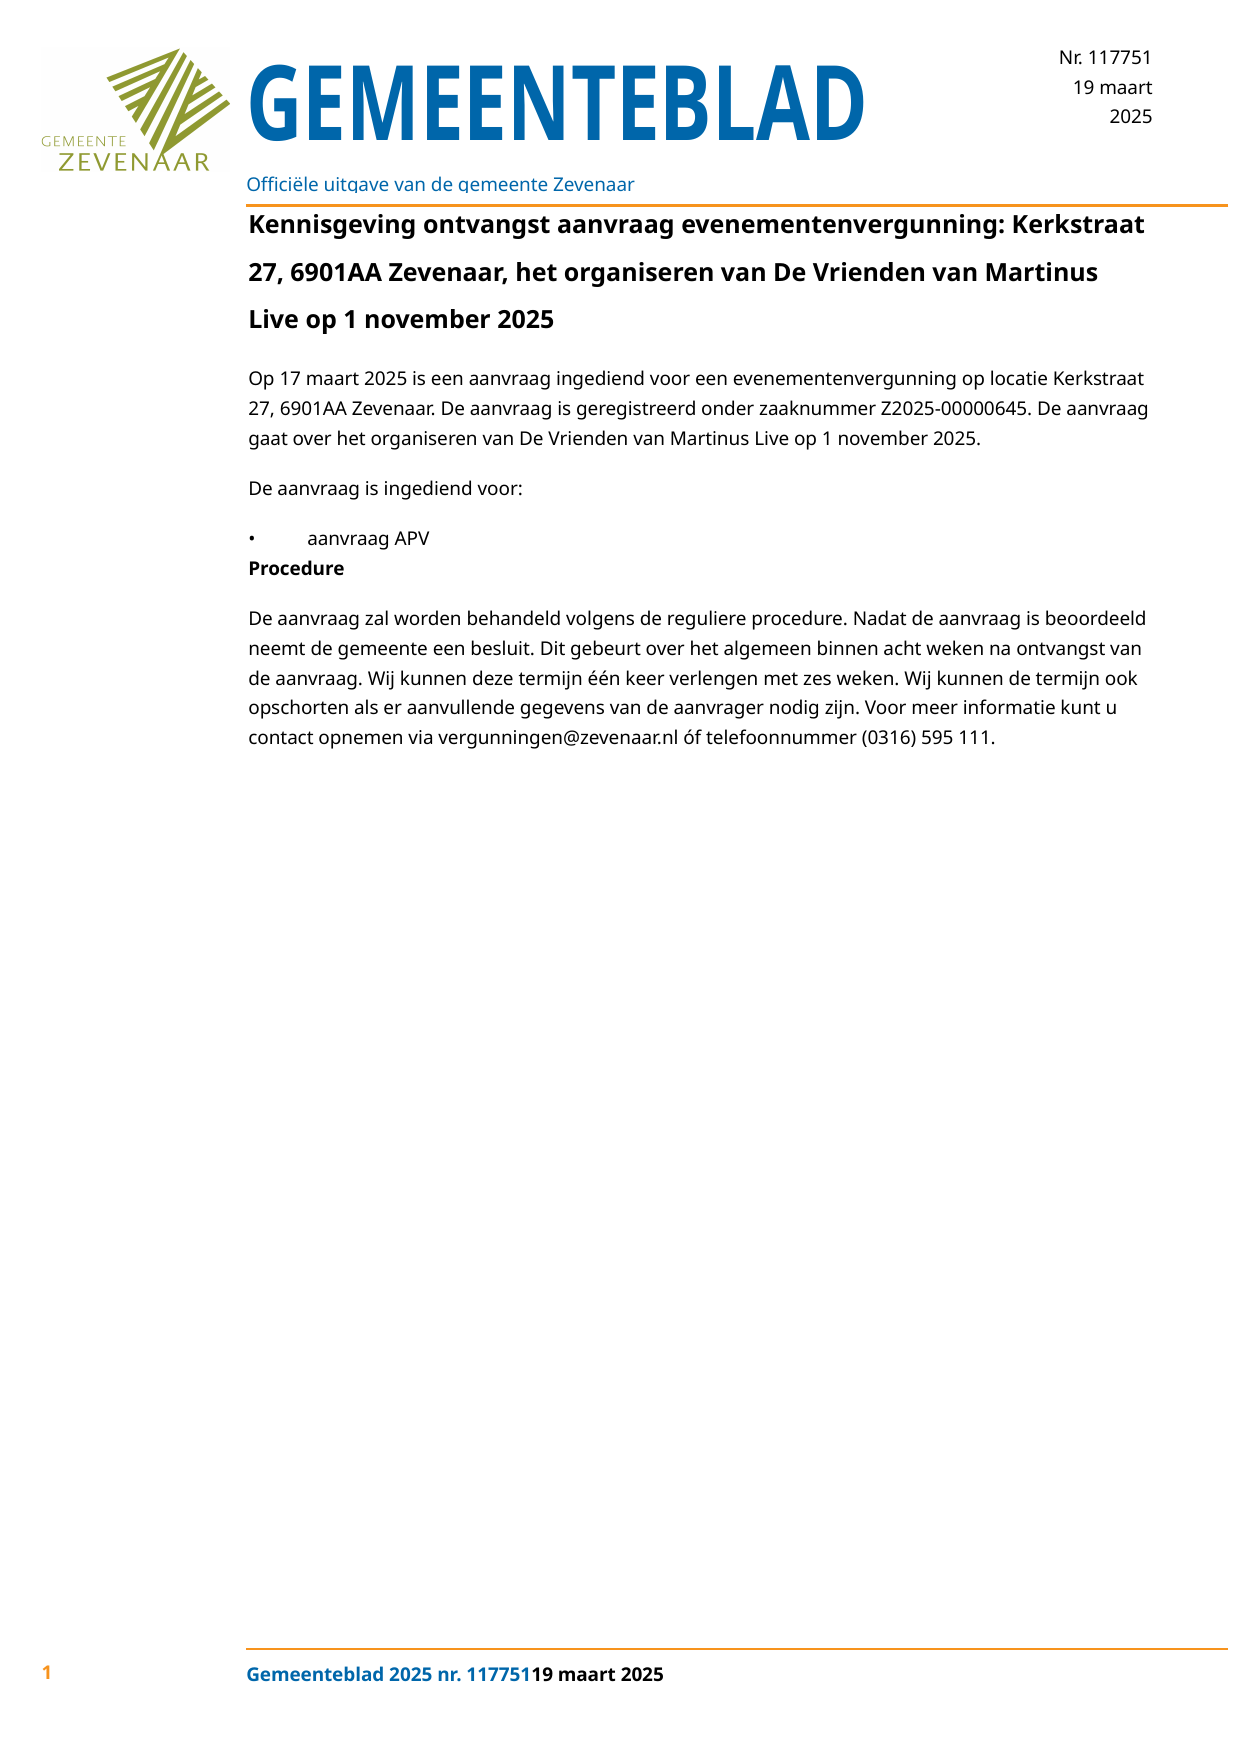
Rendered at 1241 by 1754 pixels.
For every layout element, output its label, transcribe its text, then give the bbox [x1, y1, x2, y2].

text De aanvraag zal worden behandeld volgens de reguliere procedure. Nadat de aanvraag is beoordeeld neemt de gemeente een besluit. Dit gebeurt over het algemeen binnen acht weken na ontvangst van de aanvraag. Wij kunnen deze termijn één keer verlengen met zes weken. Wij kunnen de termijn ook opschorten als er aanvullende gegevens van de aanvrager nodig zijn. Voor meer informatie kunt u contact opnemen via vergunningen@zevenaar.nl óf telefoonnummer (0316) 595 111. [248, 606, 1152, 749]
text Procedure [248, 555, 1152, 581]
text Op 17 maart 2025 is een aanvraag ingediend voor een evenementenvergunning op locatie Kerkstraat 27, 6901AA Zevenaar. De aanvraag is geregistreerd onder zaaknummer Z2025-00000645. De aanvraag gaat over het organiseren van De Vrienden van Martinus Live op 1 november 2025. [248, 366, 1152, 450]
text De aanvraag is ingediend voor: [248, 475, 1152, 501]
list aanvraag APV [248, 526, 1152, 551]
text Kennisgeving ontvangst aanvraag evenementenvergunning: Kerkstraat 27, 6901AA Zevenaar, het organiseren van De Vrienden van Martinus Live op 1 november 2025 [248, 207, 1152, 336]
picture [41, 47, 231, 172]
